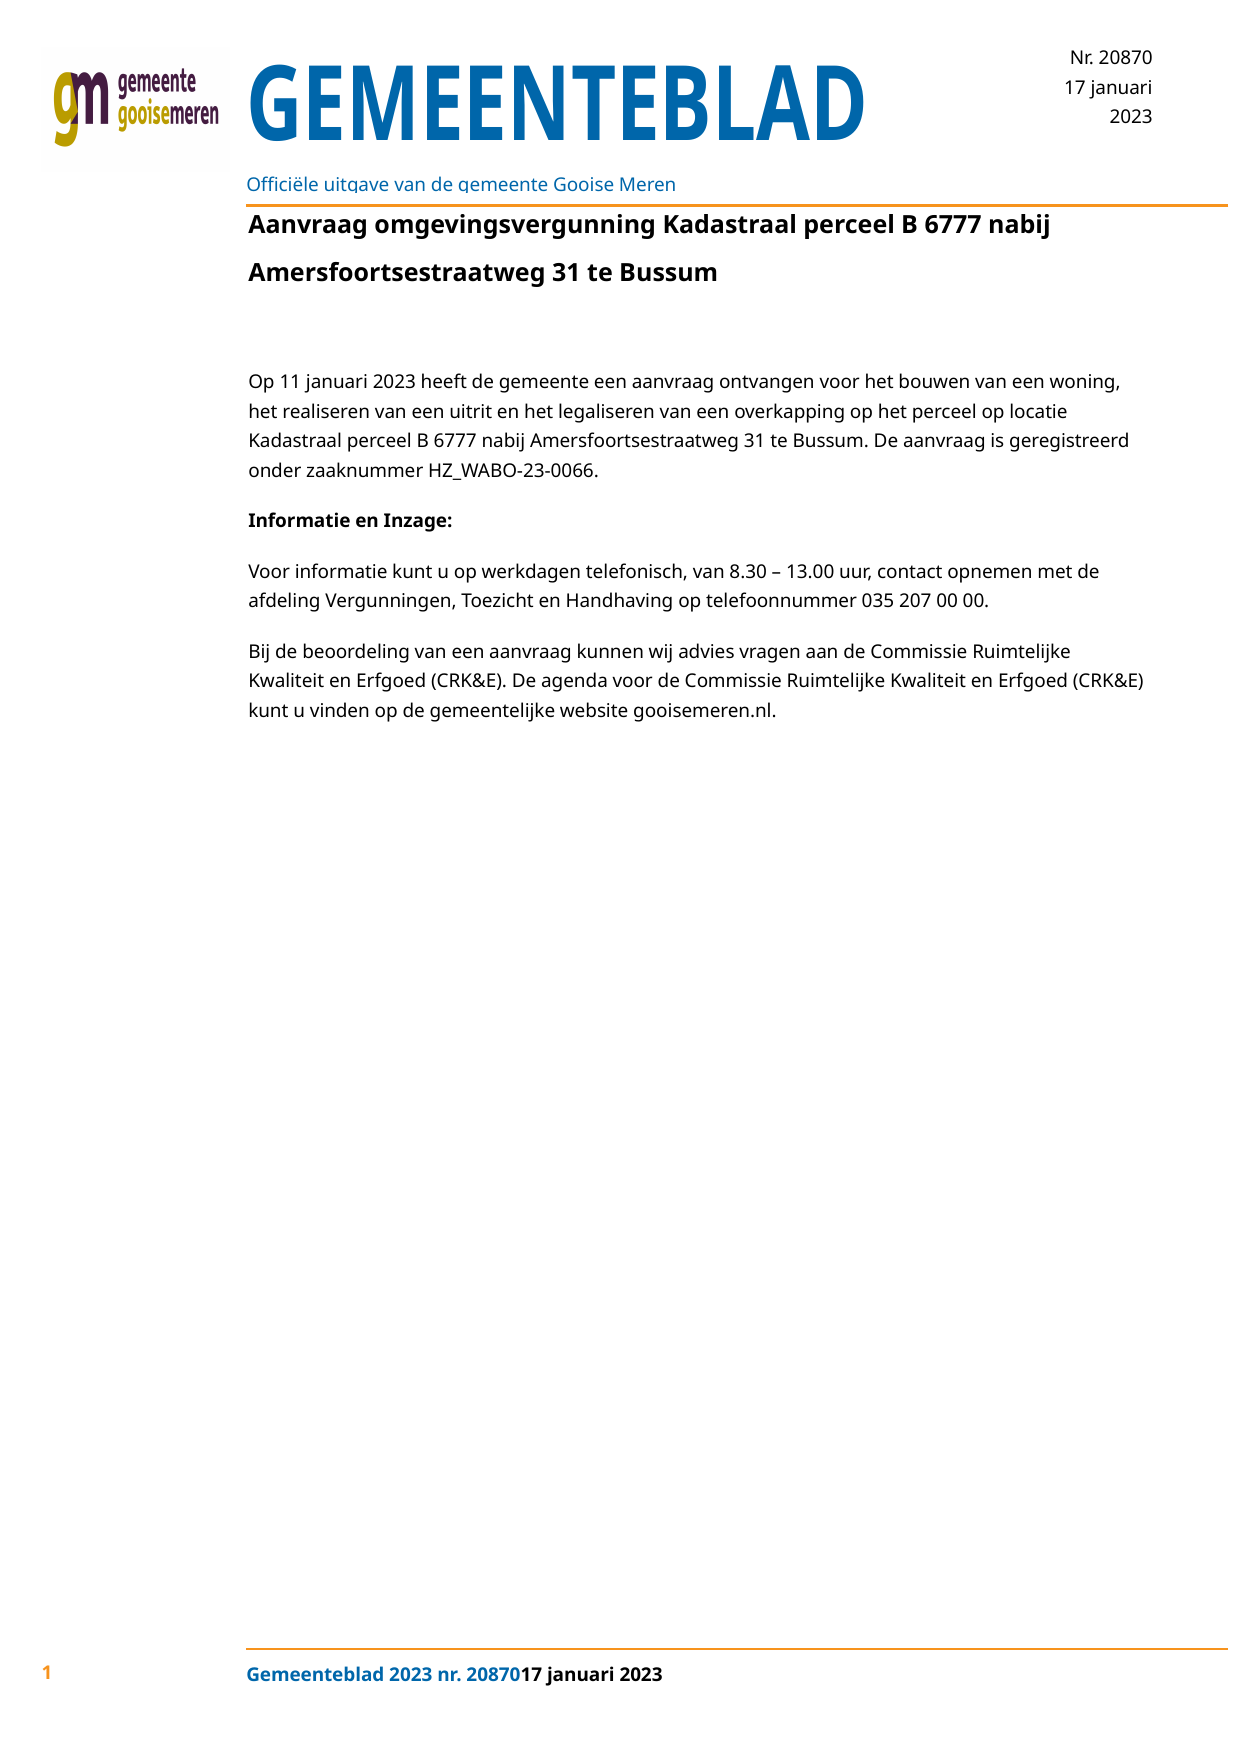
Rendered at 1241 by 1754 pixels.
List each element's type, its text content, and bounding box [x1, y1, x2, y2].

text Op 11 januari 2023 heeft de gemeente een aanvraag ontvangen voor het bouwen van een woning, het realiseren van een uitrit en het legaliseren van een overkapping op het perceel op locatie Kadastraal perceel B 6777 nabij Amersfoortsestraatweg 31 te Bussum. De aanvraag is geregistreerd onder zaaknummer HZ_WABO-23-0066. [248, 368, 1152, 483]
text Bij de beoordeling van een aanvraag kunnen wij advies vragen aan de Commissie Ruimtelijke Kwaliteit en Erfgoed (CRK&E). De agenda voor de Commissie Ruimtelijke Kwaliteit en Erfgoed (CRK&E) kunt u vinden op de gemeentelijke website gooisemeren.nl. [248, 638, 1152, 723]
text Aanvraag omgevingsvergunning Kadastraal perceel B 6777 nabij Amersfoortsestraatweg 31 te Bussum [248, 207, 1152, 288]
text Voor informatie kunt u op werkdagen telefonisch, van 8.30 – 13.00 uur, contact opnemen met de afdeling Vergunningen, Toezicht en Handhaving op telefoonnummer 035 207 00 00. [248, 558, 1152, 613]
picture [41, 47, 231, 172]
text Informatie en Inzage: [248, 507, 1152, 533]
